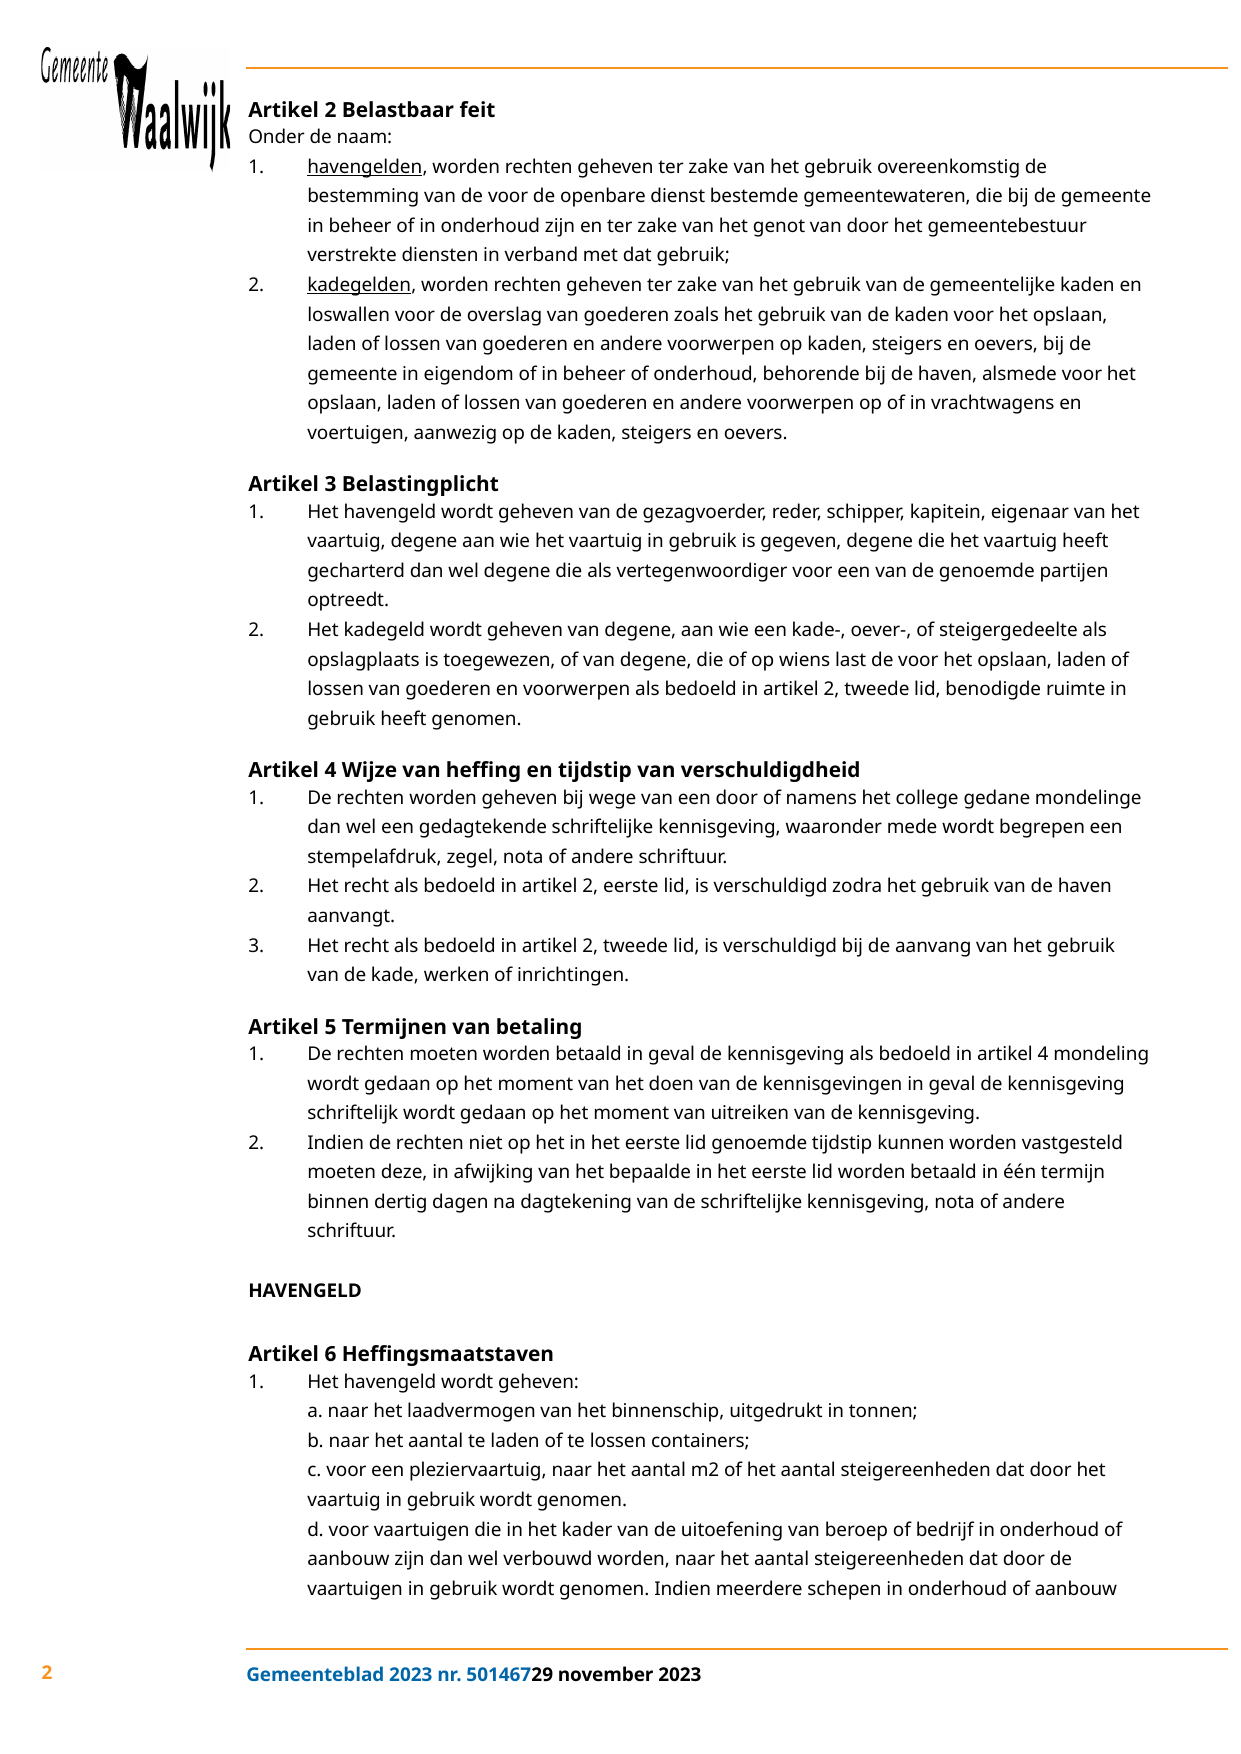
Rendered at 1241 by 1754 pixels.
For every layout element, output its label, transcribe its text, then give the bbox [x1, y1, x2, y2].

list De rechten worden geheven bij wege van een door of namens het college gedane mondelinge dan wel een gedagtekende schriftelijke kennisgeving, waaronder mede wordt begrepen een stempelafdruk, zegel, nota of andere schriftuur. [248, 784, 1152, 869]
list a. naar het laadvermogen van het binnenschip, uitgedrukt in tonnen; [248, 1397, 1152, 1423]
list Het recht als bedoeld in artikel 2, tweede lid, is verschuldigd bij de aanvang van het gebruik van de kade, werken of inrichtingen. [248, 932, 1152, 987]
text Artikel 3 Belastingplicht [248, 469, 1152, 498]
text Artikel 4 Wijze van heffing en tijdstip van verschuldigdheid [248, 755, 1152, 784]
list d. voor vaartuigen die in het kader van de uitoefening van beroep of bedrijf in onderhoud of aanbouw zijn dan wel verbouwd worden, naar het aantal steigereenheden dat door de vaartuigen in gebruik wordt genomen. Indien meerdere schepen in onderhoud of aanbouw [248, 1516, 1152, 1601]
list Het havengeld wordt geheven van de gezagvoerder, reder, schipper, kapitein, eigenaar van het vaartuig, degene aan wie het vaartuig in gebruik is gegeven, degene die het vaartuig heeft gecharterd dan wel degene die als vertegenwoordiger voor een van de genoemde partijen optreedt. [248, 498, 1152, 612]
text Artikel 6 Heffingsmaatstaven [248, 1339, 1152, 1368]
list Indien de rechten niet op het in het eerste lid genoemde tijdstip kunnen worden vastgesteld moeten deze, in afwijking van het bepaalde in het eerste lid worden betaald in één termijn binnen dertig dagen na dagtekening van de schriftelijke kennisgeving, nota of andere schriftuur. [248, 1129, 1152, 1243]
text Artikel 5 Termijnen van betaling [248, 1012, 1152, 1040]
list b. naar het aantal te laden of te lossen containers; [248, 1427, 1152, 1453]
picture [41, 47, 231, 172]
list c. voor een pleziervaartuig, naar het aantal m2 of het aantal steigereenheden dat door het vaartuig in gebruik wordt genomen. [248, 1457, 1152, 1512]
list Het kadegeld wordt geheven van degene, aan wie een kade-, oever-, of steigergedeelte als opslagplaats is toegewezen, of van degene, die of op wiens last de voor het opslaan, laden of lossen van goederen en voorwerpen als bedoeld in artikel 2, tweede lid, benodigde ruimte in gebruik heeft genomen. [248, 616, 1152, 731]
text Onder de naam: [248, 123, 1152, 149]
text Artikel 2 Belastbaar feit [248, 95, 1152, 123]
text HAVENGELD [248, 1277, 1152, 1303]
list Het recht als bedoeld in artikel 2, eerste lid, is verschuldigd zodra het gebruik van de haven aanvangt. [248, 873, 1152, 928]
list kadegelden, worden rechten geheven ter zake van het gebruik van de gemeentelijke kaden en loswallen voor de overslag van goederen zoals het gebruik van de kaden voor het opslaan, laden of lossen van goederen en andere voorwerpen op kaden, steigers en oevers, bij de gemeente in eigendom of in beheer of onderhoud, behorende bij de haven, alsmede voor het opslaan, laden of lossen van goederen en andere voorwerpen op of in vrachtwagens en voertuigen, aanwezig op de kaden, steigers en oevers. [248, 271, 1152, 445]
list De rechten moeten worden betaald in geval de kennisgeving als bedoeld in artikel 4 mondeling wordt gedaan op het moment van het doen van de kennisgevingen in geval de kennisgeving schriftelijk wordt gedaan op het moment van uitreiken van de kennisgeving. [248, 1040, 1152, 1125]
list Het havengeld wordt geheven: [248, 1368, 1152, 1394]
list havengelden, worden rechten geheven ter zake van het gebruik overeenkomstig de bestemming van de voor de openbare dienst bestemde gemeentewateren, die bij de gemeente in beheer of in onderhoud zijn en ter zake van het genot van door het gemeentebestuur verstrekte diensten in verband met dat gebruik; [248, 153, 1152, 267]
